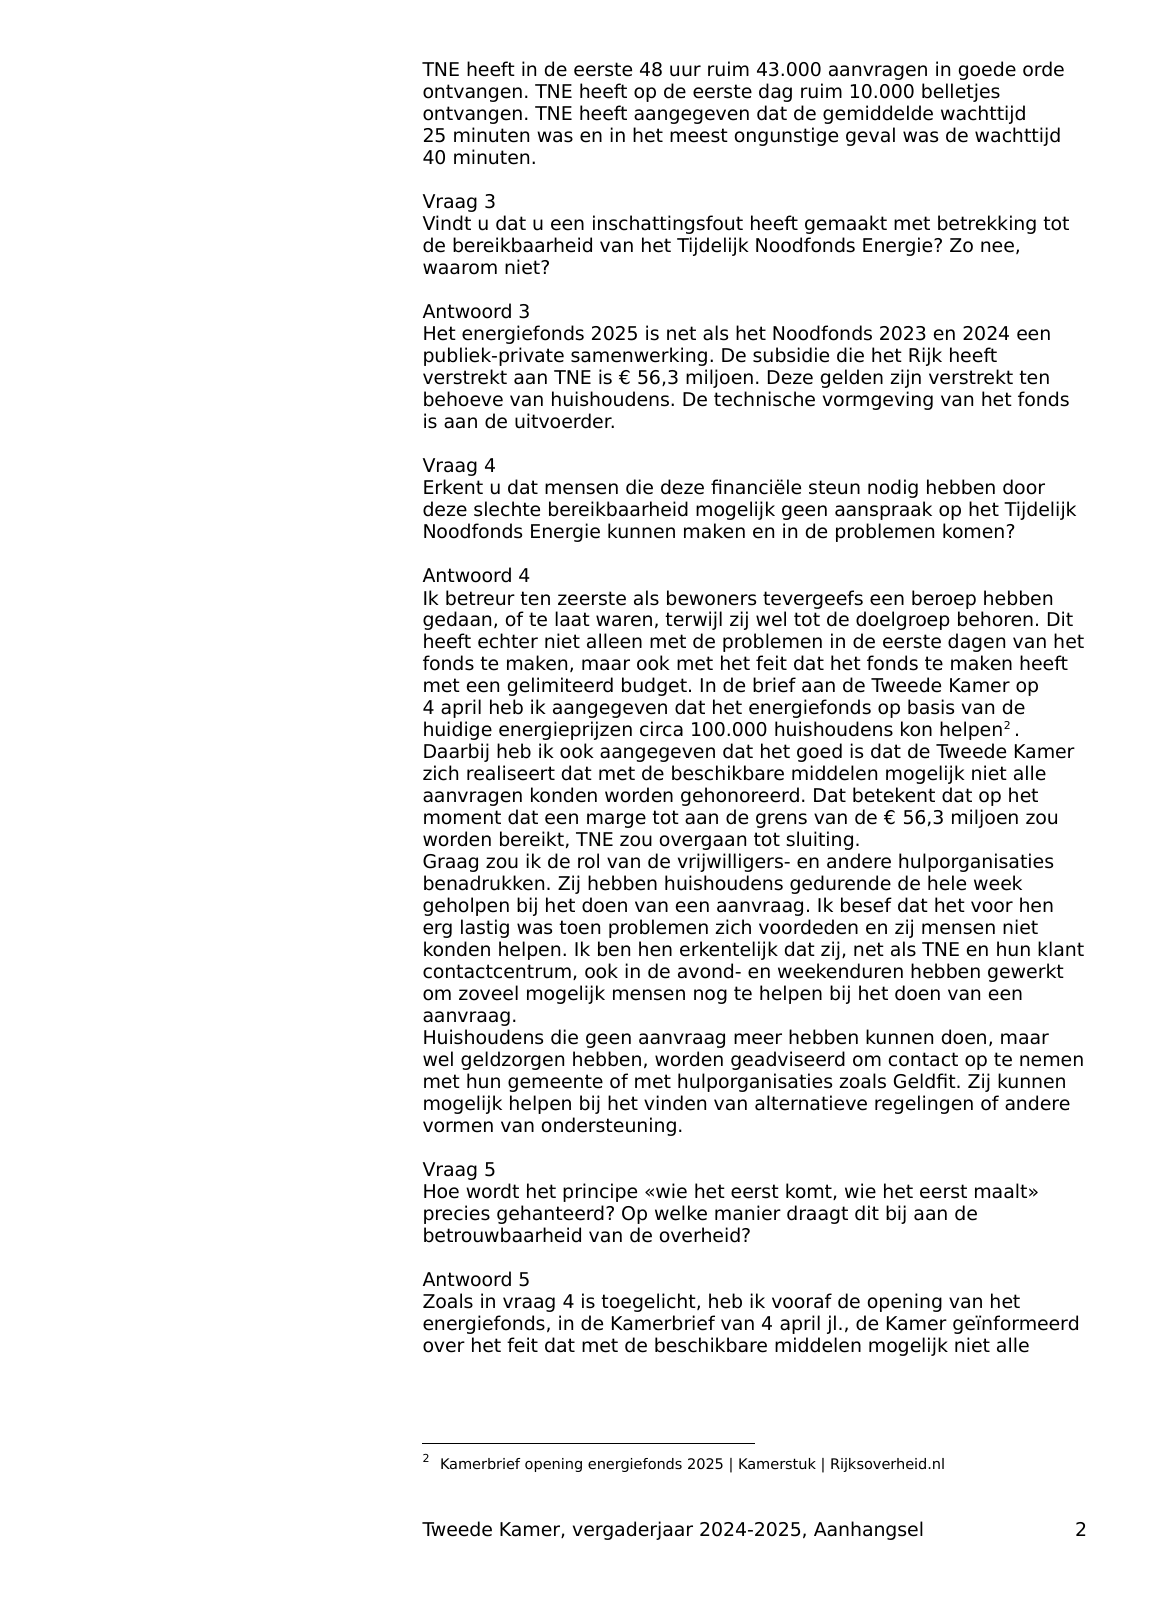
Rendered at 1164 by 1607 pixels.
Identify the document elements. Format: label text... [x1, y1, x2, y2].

text Antwoord 5 [422, 1269, 1087, 1291]
text Vraag 5 [422, 1159, 1087, 1181]
text Ik betreur ten zeerste als bewoners tevergeefs een beroep hebben gedaan, of te laat waren, terwijl zij wel tot de doelgroep behoren. Dit heeft echter niet alleen met de problemen in de eerste dagen van het fonds te maken, maar ook met het feit dat het fonds te maken heeft met een gelimiteerd budget. In de brief aan de Tweede Kamer op 4 april heb ik aangegeven dat het energiefonds op basis van de huidige energieprijzen circa 100.000 huishoudens kon helpen. Daarbij heb ik ook aangegeven dat het goed is dat de Tweede Kamer zich realiseert dat met de beschikbare middelen mogelijk niet alle aanvragen konden worden gehonoreerd. Dat betekent dat op het moment dat een marge tot aan de grens van de € 56,3 miljoen zou worden bereikt, TNE zou overgaan tot sluiting. [422, 587, 1087, 851]
text Vraag 4 [422, 455, 1087, 477]
text Hoe wordt het principe «wie het eerst komt, wie het eerst maalt» precies gehanteerd? Op welke manier draagt dit bij aan de betrouwbaarheid van de overheid? [422, 1181, 1087, 1247]
text Antwoord 4 [422, 565, 1087, 587]
text Erkent u dat mensen die deze financiële steun nodig hebben door deze slechte bereikbaarheid mogelijk geen aanspraak op het Tijdelijk Noodfonds Energie kunnen maken en in de problemen komen? [422, 477, 1087, 543]
text Vindt u dat u een inschattingsfout heeft gemaakt met betrekking tot de bereikbaarheid van het Tijdelijk Noodfonds Energie? Zo nee, waarom niet? [422, 213, 1087, 279]
text Antwoord 3 [422, 301, 1087, 323]
text Vraag 3 [422, 191, 1087, 213]
text Kamerbrief opening energiefonds 2025 | Kamerstuk | Rijksoverheid.nl [422, 1452, 1087, 1474]
text Graag zou ik de rol van de vrijwilligers- en andere hulporganisaties benadrukken. Zij hebben huishoudens gedurende de hele week geholpen bij het doen van een aanvraag. Ik besef dat het voor hen erg lastig was toen problemen zich voordeden en zij mensen niet konden helpen. Ik ben hen erkentelijk dat zij, net als TNE en hun klant contactcentrum, ook in de avond- en weekenduren hebben gewerkt om zoveel mogelijk mensen nog te helpen bij het doen van een aanvraag. [422, 851, 1087, 1027]
text TNE heeft in de eerste 48 uur ruim 43.000 aanvragen in goede orde ontvangen. TNE heeft op de eerste dag ruim 10.000 belletjes ontvangen. TNE heeft aangegeven dat de gemiddelde wachttijd 25 minuten was en in het meest ongunstige geval was de wachttijd 40 minuten. [422, 59, 1087, 169]
text Het energiefonds 2025 is net als het Noodfonds 2023 en 2024 een publiek-private samenwerking. De subsidie die het Rijk heeft verstrekt aan TNE is € 56,3 miljoen. Deze gelden zijn verstrekt ten behoeve van huishoudens. De technische vormgeving van het fonds is aan de uitvoerder. [422, 323, 1087, 433]
text Zoals in vraag 4 is toegelicht, heb ik vooraf de opening van het energiefonds, in de Kamerbrief van 4 april jl., de Kamer geïnformeerd over het feit dat met de beschikbare middelen mogelijk niet alle [422, 1291, 1087, 1357]
text Huishoudens die geen aanvraag meer hebben kunnen doen, maar wel geldzorgen hebben, worden geadviseerd om contact op te nemen met hun gemeente of met hulporganisaties zoals Geldfit. Zij kunnen mogelijk helpen bij het vinden van alternatieve regelingen of andere vormen van ondersteuning. [422, 1027, 1087, 1137]
